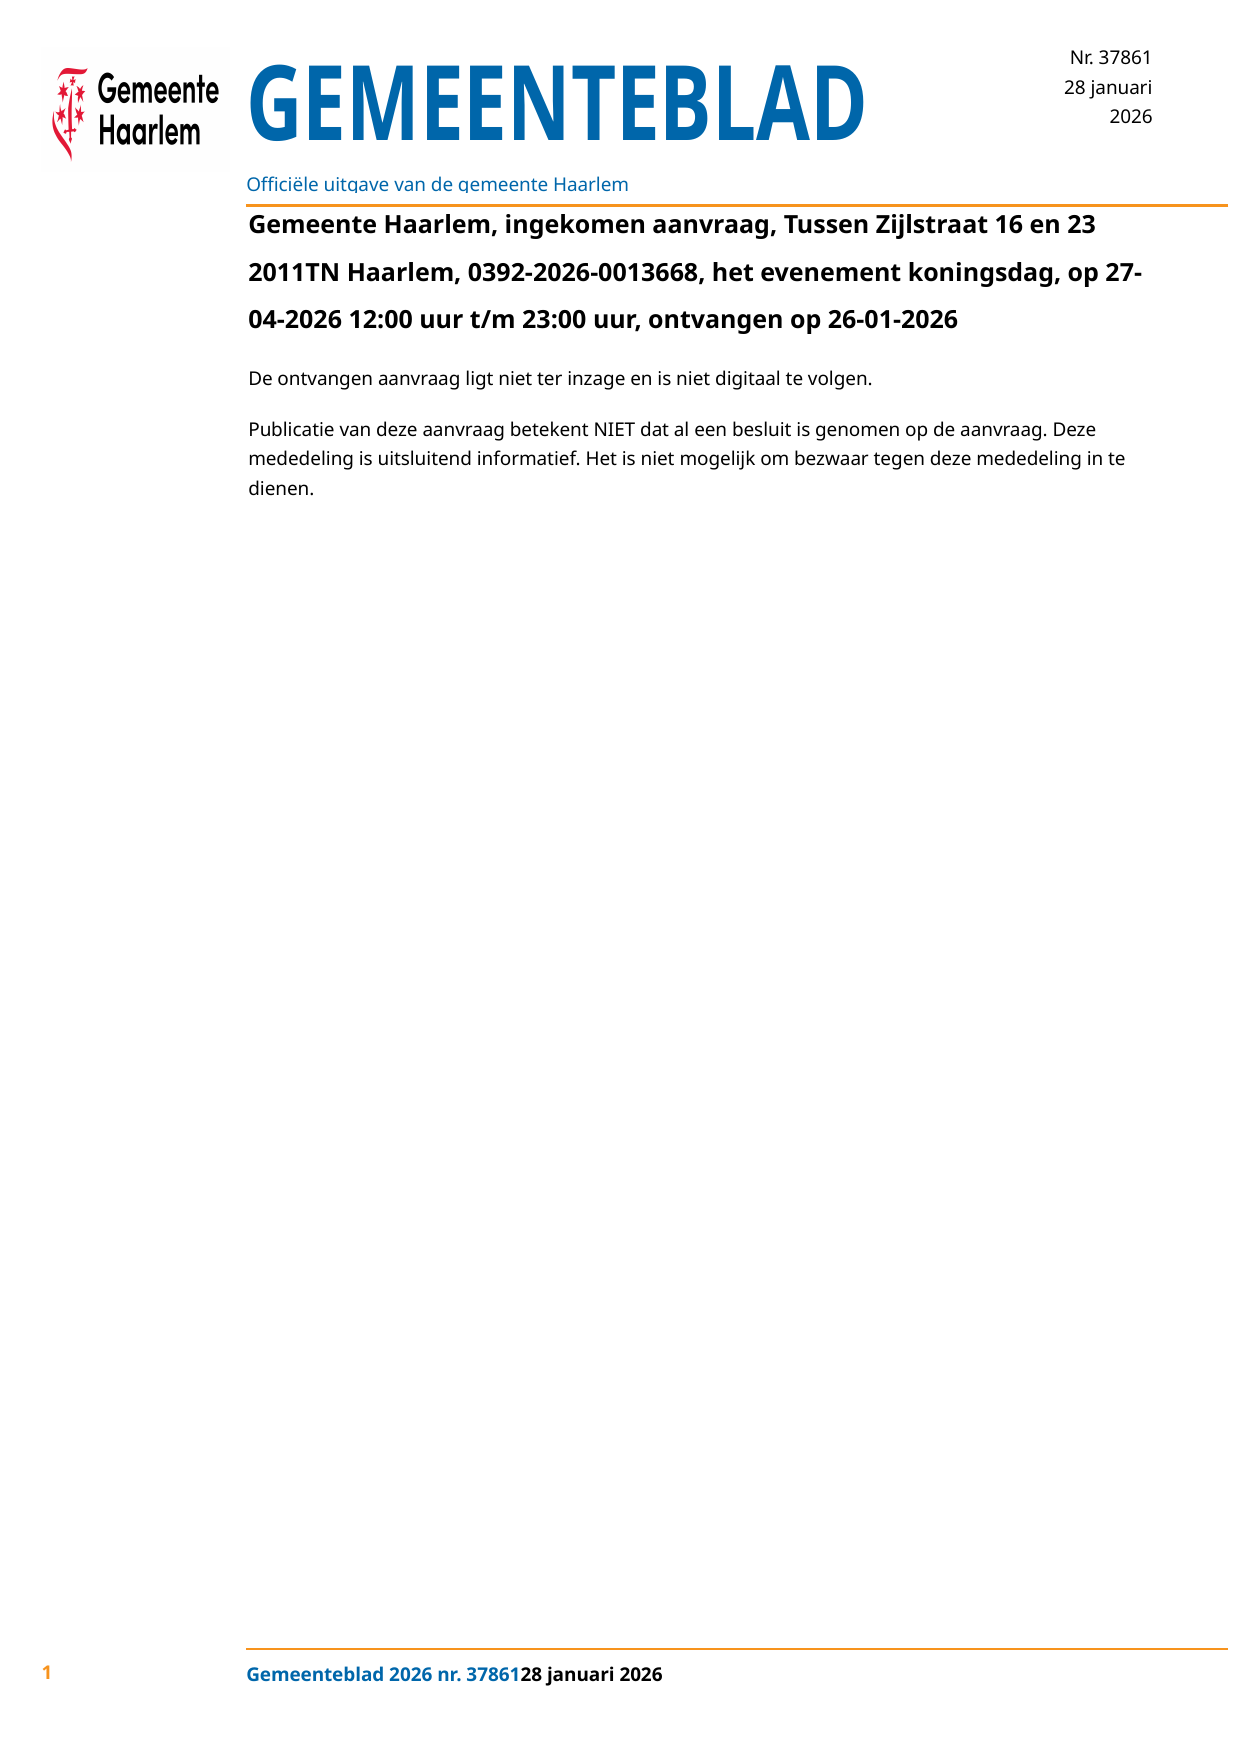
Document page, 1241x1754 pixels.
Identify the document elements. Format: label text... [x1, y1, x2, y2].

picture [41, 47, 231, 172]
text Gemeente Haarlem, ingekomen aanvraag, Tussen Zijlstraat 16 en 23 2011TN Haarlem, 0392-2026-0013668, het evenement koningsdag, op 27-04-2026 12:00 uur t/m 23:00 uur, ontvangen op 26-01-2026 [248, 207, 1152, 336]
text Publicatie van deze aanvraag betekent NIET dat al een besluit is genomen op de aanvraag. Deze mededeling is uitsluitend informatief. Het is niet mogelijk om bezwaar tegen deze mededeling in te dienen. [248, 416, 1152, 501]
text De ontvangen aanvraag ligt niet ter inzage en is niet digitaal te volgen. [248, 366, 1152, 391]
